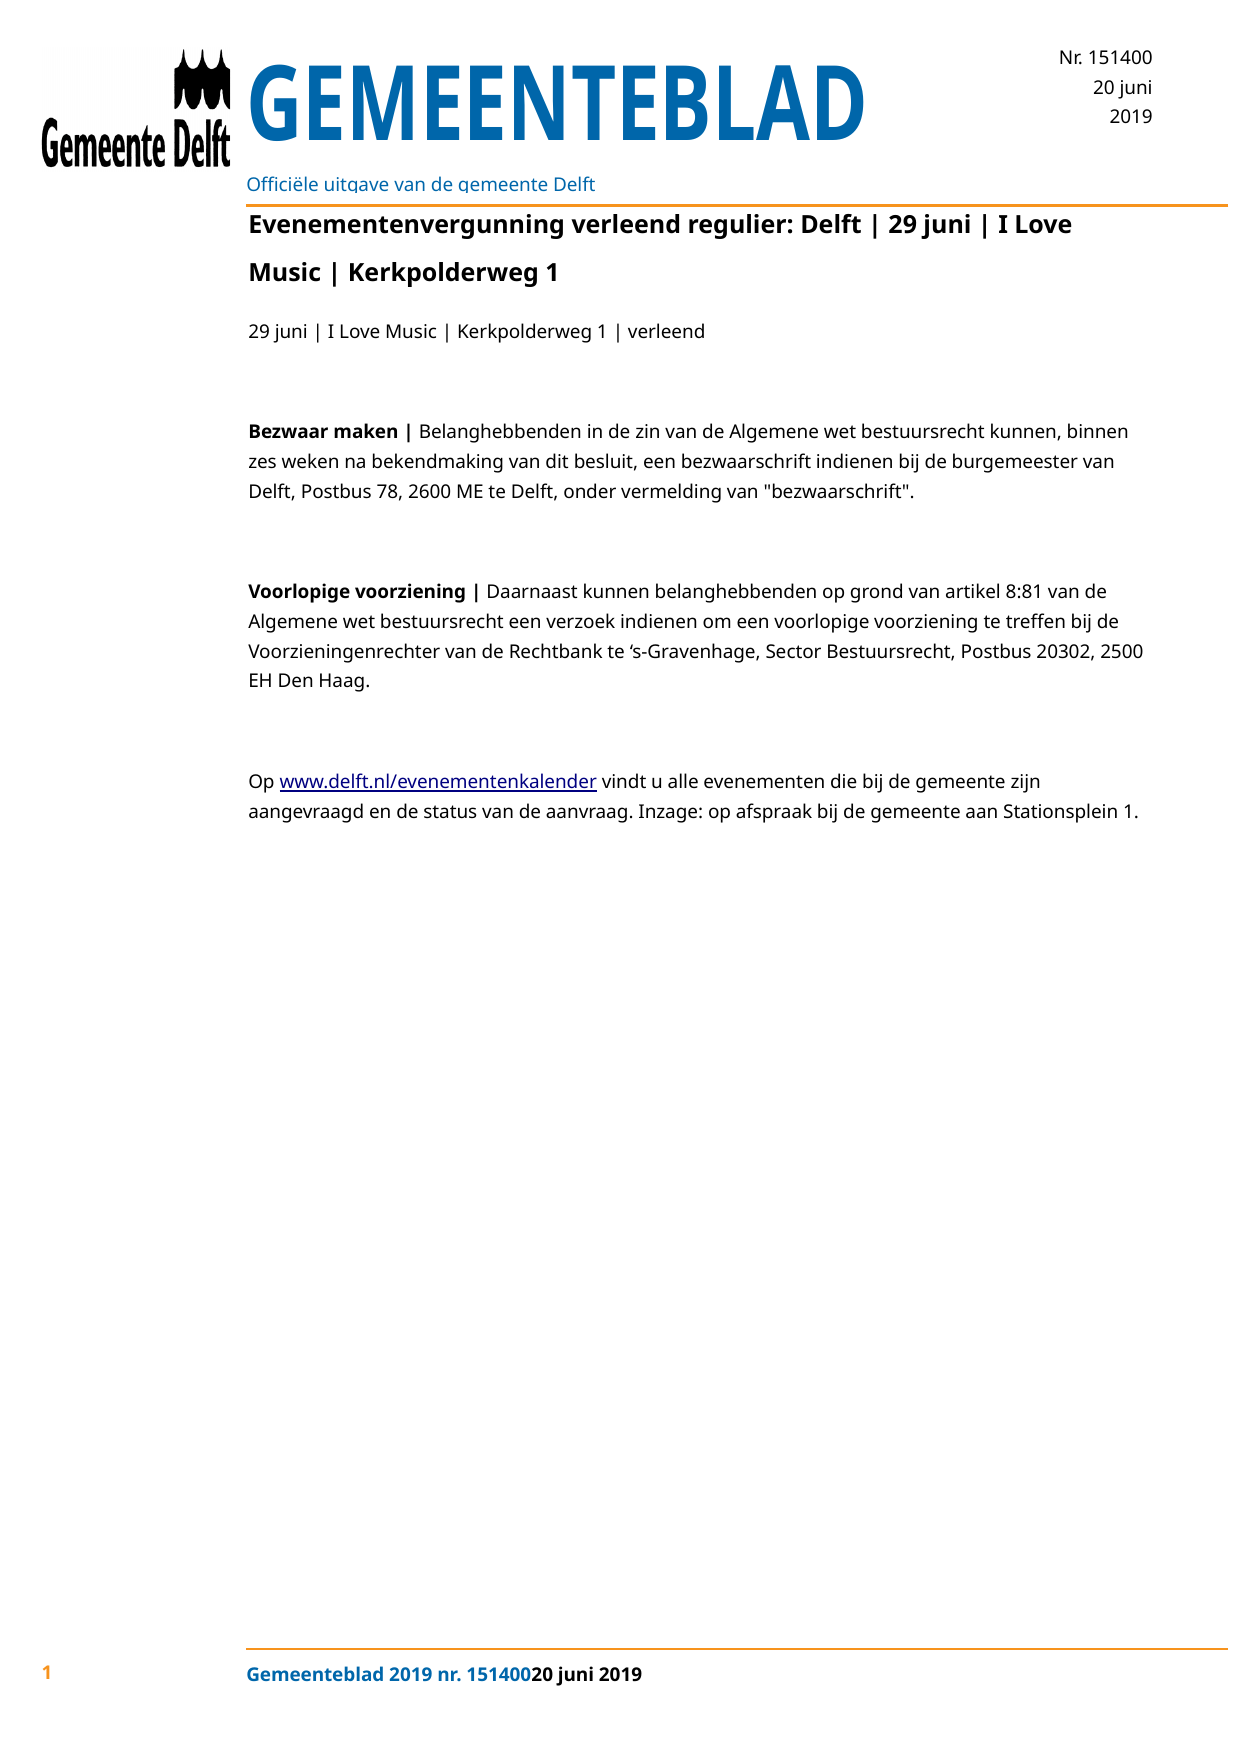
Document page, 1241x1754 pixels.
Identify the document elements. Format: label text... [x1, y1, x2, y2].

text Evenementenvergunning verleend regulier: Delft | 29 juni | I Love Music | Kerkpolderweg 1 [248, 207, 1152, 288]
text Op www.delft.nl/evenementenkalender vindt u alle evenementen die bij de gemeente zijn aangevraagd en de status van de aanvraag. Inzage: op afspraak bij de gemeente aan Stationsplein 1. [248, 768, 1152, 824]
picture [41, 47, 231, 172]
text Bezwaar maken | Belanghebbenden in de zin van de Algemene wet bestuursrecht kunnen, binnen zes weken na bekendmaking van dit besluit, een bezwaarschrift indienen bij de burgemeester van Delft, Postbus 78, 2600 ME te Delft, onder vermelding van "bezwaarschrift". [248, 419, 1152, 504]
text 29 juni | I Love Music | Kerkpolderweg 1 | verleend [248, 318, 1152, 344]
text Voorlopige voorziening | Daarnaast kunnen belanghebbenden op grond van artikel 8:81 van de Algemene wet bestuursrecht een verzoek indienen om een voorlopige voorziening te treffen bij de Voorzieningenrechter van de Rechtbank te ‘s-Gravenhage, Sector Bestuursrecht, Postbus 20302, 2500 EH Den Haag. [248, 579, 1152, 693]
